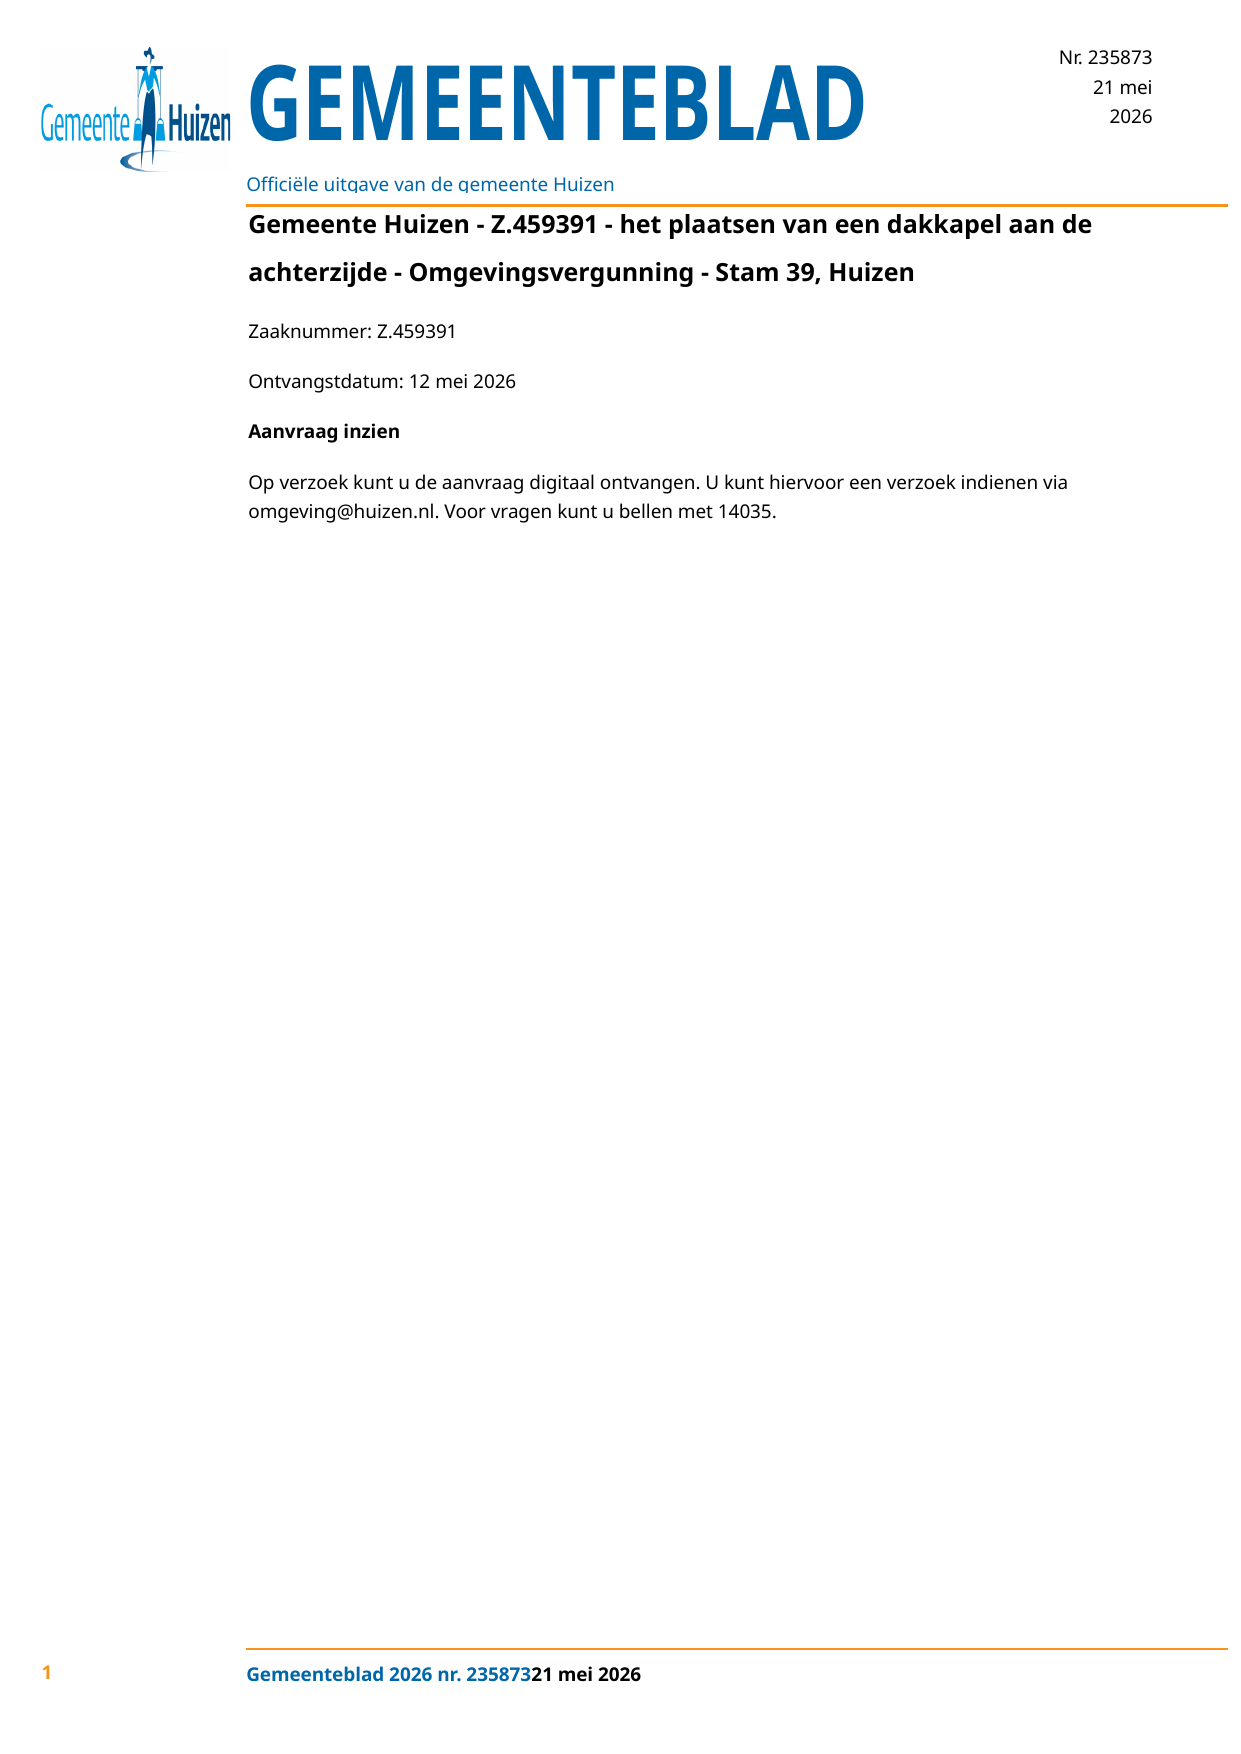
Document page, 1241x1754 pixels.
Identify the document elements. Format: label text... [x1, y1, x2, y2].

text Ontvangstdatum: 12 mei 2026 [248, 368, 1152, 394]
text Zaaknummer: Z.459391 [248, 318, 1152, 344]
text Aanvraag inzien [248, 419, 1152, 444]
text Op verzoek kunt u de aanvraag digitaal ontvangen. U kunt hiervoor een verzoek indienen via omgeving@huizen.nl. Voor vragen kunt u bellen met 14035. [248, 469, 1152, 524]
text Gemeente Huizen - Z.459391 - het plaatsen van een dakkapel aan de achterzijde - Omgevingsvergunning - Stam 39, Huizen [248, 207, 1152, 288]
picture [41, 47, 231, 172]
